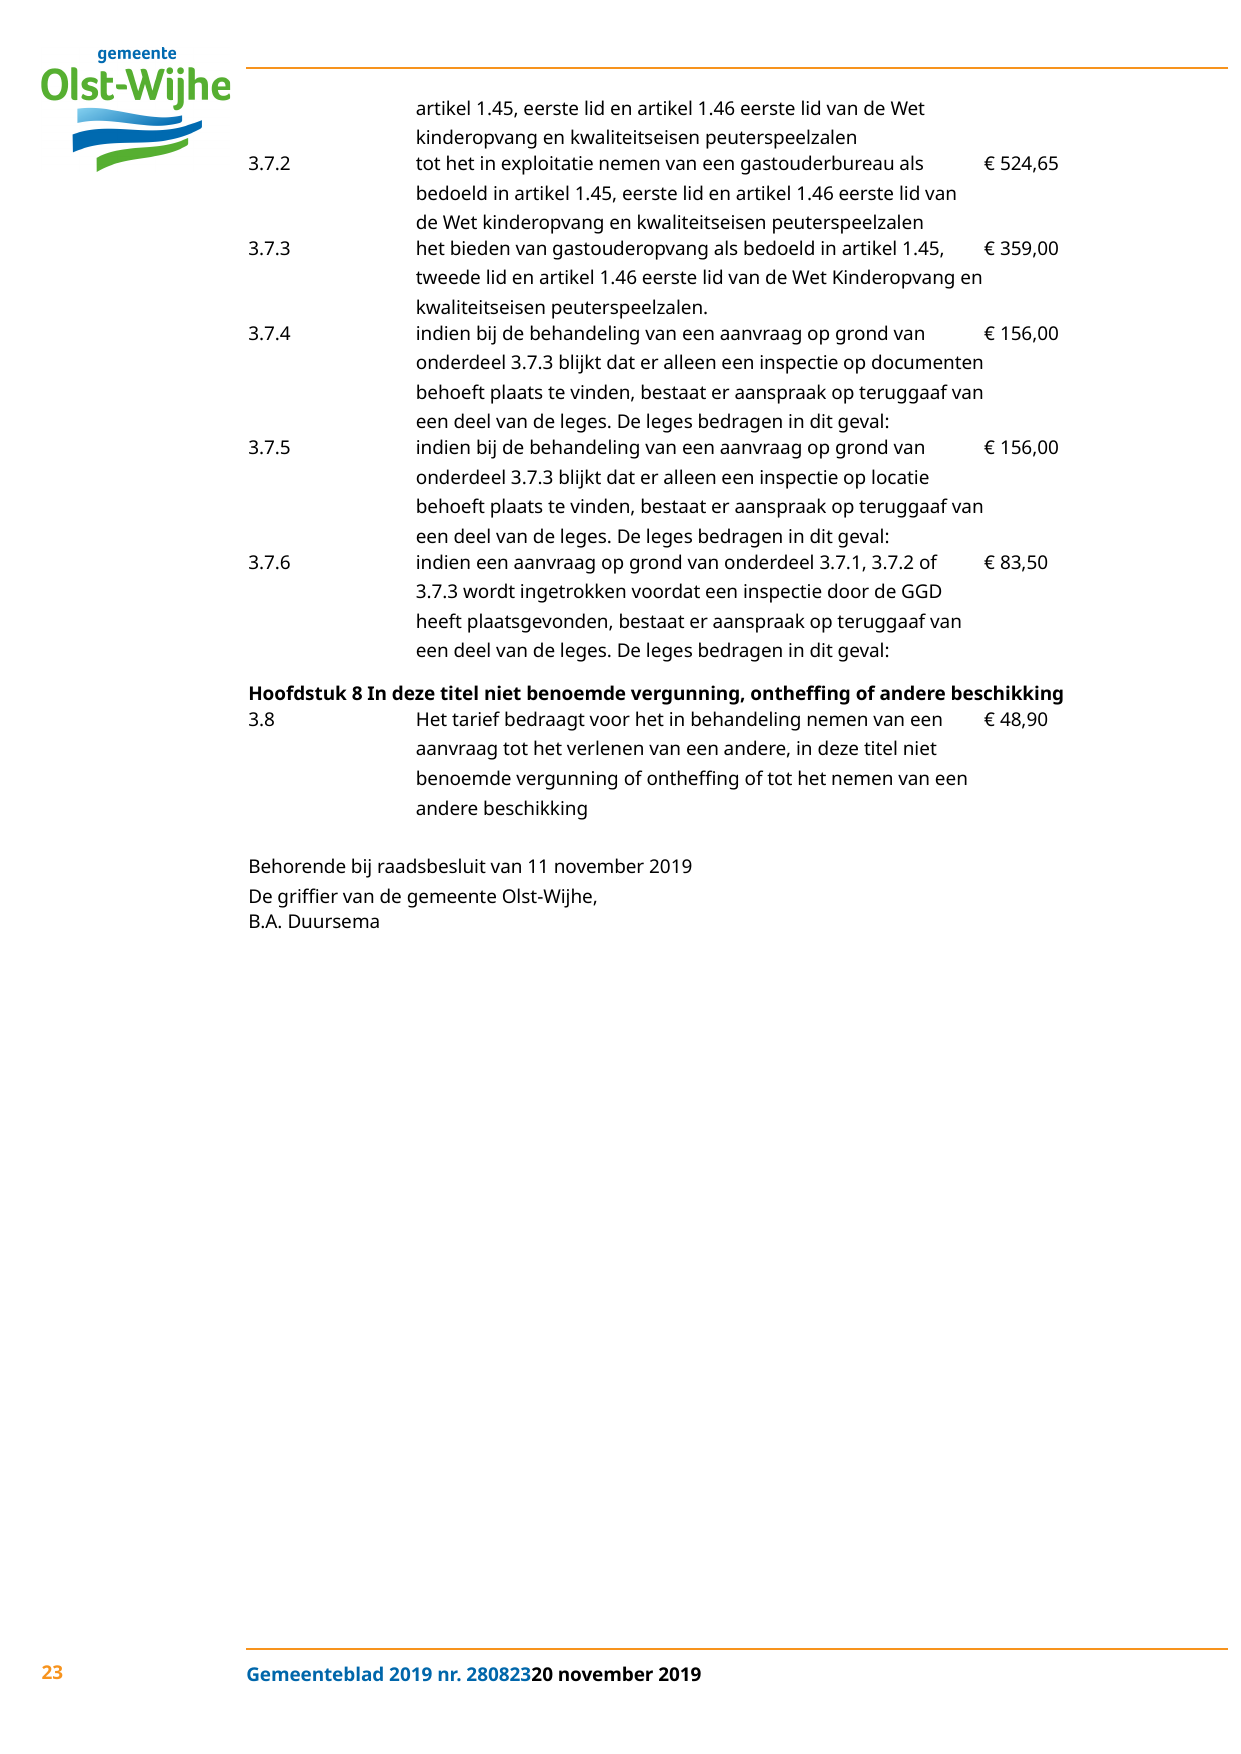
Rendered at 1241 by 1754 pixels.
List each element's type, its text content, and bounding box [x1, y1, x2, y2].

table_header € 48,90 [984, 706, 1152, 820]
table_cell € 524,65 [984, 150, 1152, 235]
table_cell tot het in exploitatie nemen van een gastouderbureau als bedoeld in artikel 1.45, eerste lid en artikel 1.46 eerste lid van de Wet kinderopvang en kwaliteitseisen peuterspeelzalen [416, 150, 984, 235]
table_cell € 359,00 [984, 235, 1152, 320]
table_cell indien een aanvraag op grond van onderdeel 3.7.1, 3.7.2 of 3.7.3 wordt ingetrokken voordat een inspectie door de GGD heeft plaatsgevonden, bestaat er aanspraak op teruggaaf van een deel van de leges. De leges bedragen in dit geval: [416, 549, 984, 663]
table_header 3.8 [248, 706, 416, 820]
table_cell 3.7.6 [248, 549, 416, 663]
table_cell artikel 1.45, eerste lid en artikel 1.46 eerste lid van de Wet kinderopvang en kwaliteitseisen peuterspeelzalen [416, 95, 984, 150]
table_cell [248, 95, 416, 150]
table_cell indien bij de behandeling van een aanvraag op grond van onderdeel 3.7.3 blijkt dat er alleen een inspectie op locatie behoeft plaats te vinden, bestaat er aanspraak op teruggaaf van een deel van de leges. De leges bedragen in dit geval: [416, 434, 984, 549]
table_cell 3.7.5 [248, 434, 416, 549]
picture [41, 47, 231, 172]
text De griffier van de gemeente Olst-Wijhe, [248, 883, 1152, 908]
table_cell € 83,50 [984, 549, 1152, 663]
table_cell 3.7.4 [248, 320, 416, 434]
text B.A. Duursema [248, 908, 1152, 934]
text Hoofdstuk 8 In deze titel niet benoemde vergunning, ontheffing of andere beschikking [248, 680, 1152, 706]
table_cell € 156,00 [984, 320, 1152, 434]
table_header Het tarief bedraagt voor het in behandeling nemen van een aanvraag tot het verlenen van een andere, in deze titel niet benoemde vergunning of ontheffing of tot het nemen van een andere beschikking [416, 706, 984, 820]
table_cell 3.7.3 [248, 235, 416, 320]
table_cell het bieden van gastouderopvang als bedoeld in artikel 1.45, tweede lid en artikel 1.46 eerste lid van de Wet Kinderopvang en kwaliteitseisen peuterspeelzalen. [416, 235, 984, 320]
table_cell 3.7.2 [248, 150, 416, 235]
table_cell € 156,00 [984, 434, 1152, 549]
table_cell indien bij de behandeling van een aanvraag op grond van onderdeel 3.7.3 blijkt dat er alleen een inspectie op documenten behoeft plaats te vinden, bestaat er aanspraak op teruggaaf van een deel van de leges. De leges bedragen in dit geval: [416, 320, 984, 434]
text Behorende bij raadsbesluit van 11 november 2019 [248, 853, 1152, 879]
table_cell [984, 95, 1152, 150]
